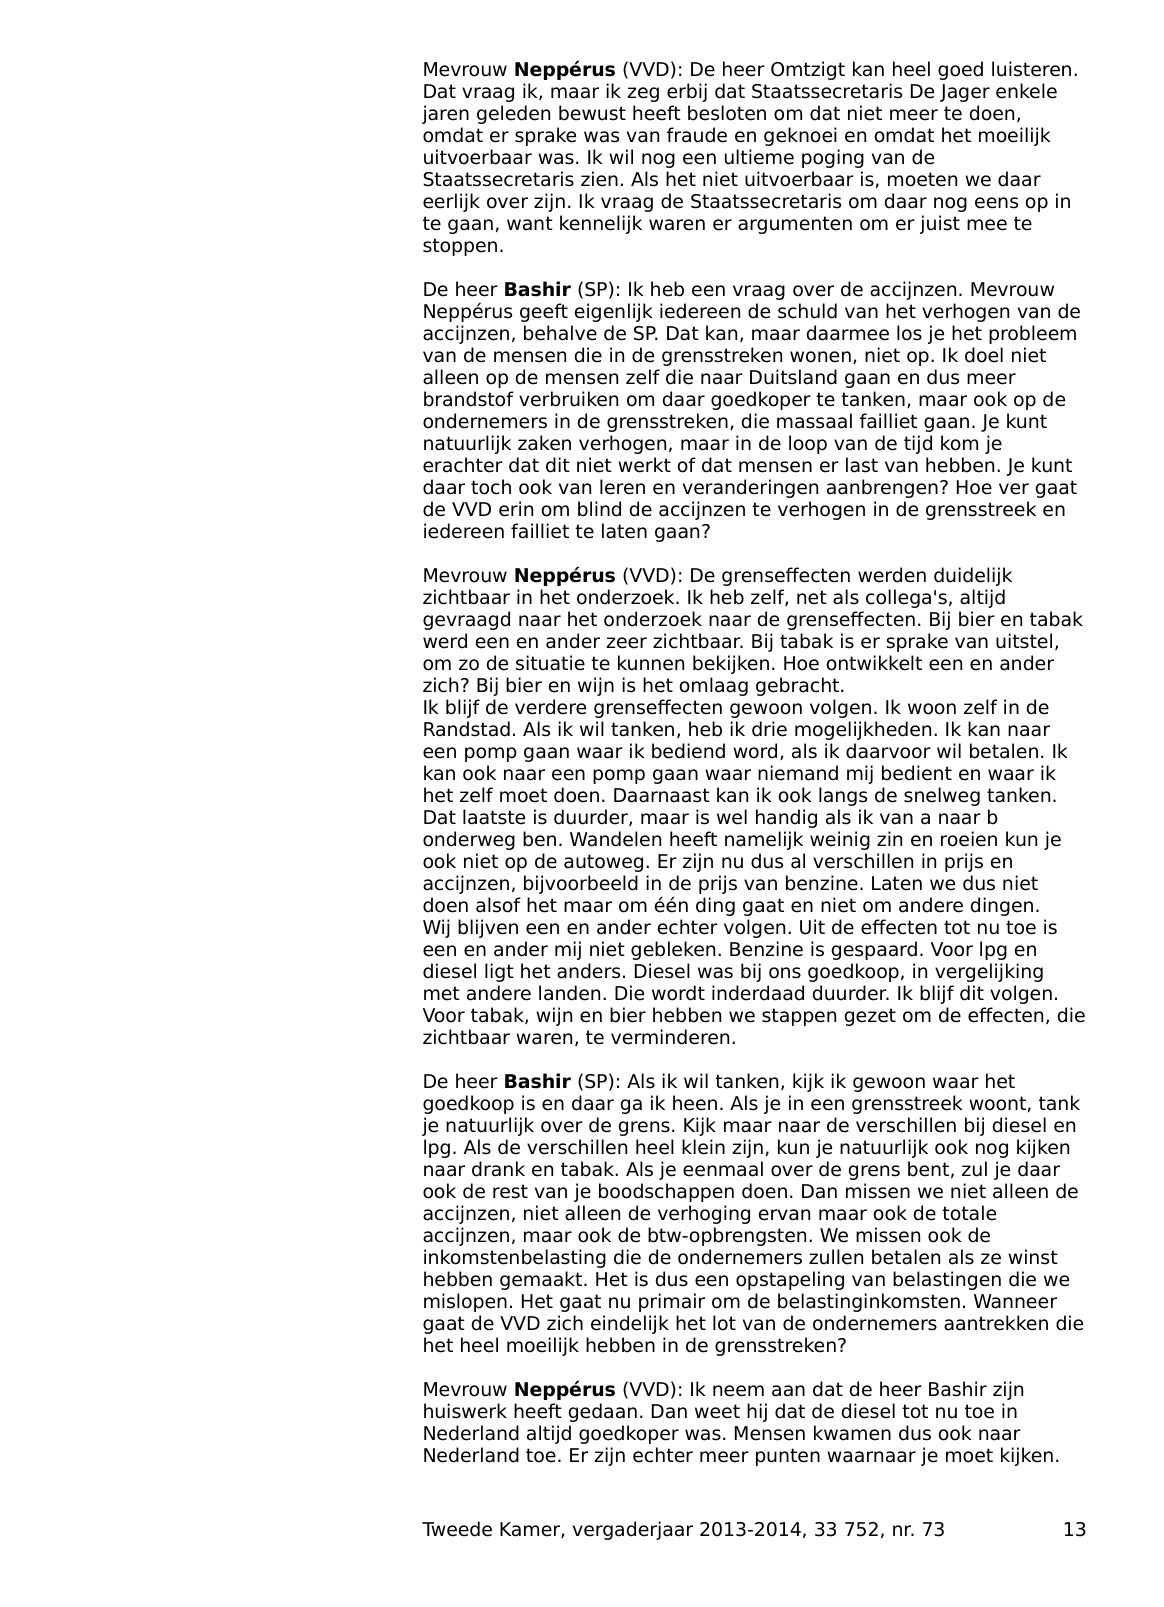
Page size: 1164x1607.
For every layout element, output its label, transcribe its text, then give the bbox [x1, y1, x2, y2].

text Mevrouw Neppérus (VVD): De heer Omtzigt kan heel goed luisteren. Dat vraag ik, maar ik zeg erbij dat Staatssecretaris De Jager enkele jaren geleden bewust heeft besloten om dat niet meer te doen, omdat er sprake was van fraude en geknoei en omdat het moeilijk uitvoerbaar was. Ik wil nog een ultieme poging van de Staatssecretaris zien. Als het niet uitvoerbaar is, moeten we daar eerlijk over zijn. Ik vraag de Staatssecretaris om daar nog eens op in te gaan, want kennelijk waren er argumenten om er juist mee te stoppen. [422, 59, 1087, 257]
text Ik blijf de verdere grenseffecten gewoon volgen. Ik woon zelf in de Randstad. Als ik wil tanken, heb ik drie mogelijkheden. Ik kan naar een pomp gaan waar ik bediend word, als ik daarvoor wil betalen. Ik kan ook naar een pomp gaan waar niemand mij bedient en waar ik het zelf moet doen. Daarnaast kan ik ook langs de snelweg tanken. Dat laatste is duurder, maar is wel handig als ik van a naar b onderweg ben. Wandelen heeft namelijk weinig zin en roeien kun je ook niet op de autoweg. Er zijn nu dus al verschillen in prijs en accijnzen, bijvoorbeeld in de prijs van benzine. Laten we dus niet doen alsof het maar om één ding gaat en niet om andere dingen. [422, 697, 1087, 917]
text De heer Bashir (SP): Als ik wil tanken, kijk ik gewoon waar het goedkoop is en daar ga ik heen. Als je in een grensstreek woont, tank je natuurlijk over de grens. Kijk maar naar de verschillen bij diesel en lpg. Als de verschillen heel klein zijn, kun je natuurlijk ook nog kijken naar drank en tabak. Als je eenmaal over de grens bent, zul je daar ook de rest van je boodschappen doen. Dan missen we niet alleen de accijnzen, niet alleen de verhoging ervan maar ook de totale accijnzen, maar ook de btw-opbrengsten. We missen ook de inkomstenbelasting die de ondernemers zullen betalen als ze winst hebben gemaakt. Het is dus een opstapeling van belastingen die we mislopen. Het gaat nu primair om de belastinginkomsten. Wanneer gaat de VVD zich eindelijk het lot van de ondernemers aantrekken die het heel moeilijk hebben in de grensstreken? [422, 1071, 1087, 1356]
text Mevrouw Neppérus (VVD): Ik neem aan dat de heer Bashir zijn huiswerk heeft gedaan. Dan weet hij dat de diesel tot nu toe in Nederland altijd goedkoper was. Mensen kwamen dus ook naar Nederland toe. Er zijn echter meer punten waarnaar je moet kijken. [422, 1379, 1087, 1467]
text De heer Bashir (SP): Ik heb een vraag over de accijnzen. Mevrouw Neppérus geeft eigenlijk iedereen de schuld van het verhogen van de accijnzen, behalve de SP. Dat kan, maar daarmee los je het probleem van de mensen die in de grensstreken wonen, niet op. Ik doel niet alleen op de mensen zelf die naar Duitsland gaan en dus meer brandstof verbruiken om daar goedkoper te tanken, maar ook op de ondernemers in de grensstreken, die massaal failliet gaan. Je kunt natuurlijk zaken verhogen, maar in de loop van de tijd kom je erachter dat dit niet werkt of dat mensen er last van hebben. Je kunt daar toch ook van leren en veranderingen aanbrengen? Hoe ver gaat de VVD erin om blind de accijnzen te verhogen in de grensstreek en iedereen failliet te laten gaan? [422, 279, 1087, 543]
text Wij blijven een en ander echter volgen. Uit de effecten tot nu toe is een en ander mij niet gebleken. Benzine is gespaard. Voor lpg en diesel ligt het anders. Diesel was bij ons goedkoop, in vergelijking met andere landen. Die wordt inderdaad duurder. Ik blijf dit volgen. Voor tabak, wijn en bier hebben we stappen gezet om de effecten, die zichtbaar waren, te verminderen. [422, 917, 1087, 1048]
text Mevrouw Neppérus (VVD): De grenseffecten werden duidelijk zichtbaar in het onderzoek. Ik heb zelf, net als collega's, altijd gevraagd naar het onderzoek naar de grenseffecten. Bij bier en tabak werd een en ander zeer zichtbaar. Bij tabak is er sprake van uitstel, om zo de situatie te kunnen bekijken. Hoe ontwikkelt een en ander zich? Bij bier en wijn is het omlaag gebracht. [422, 565, 1087, 697]
